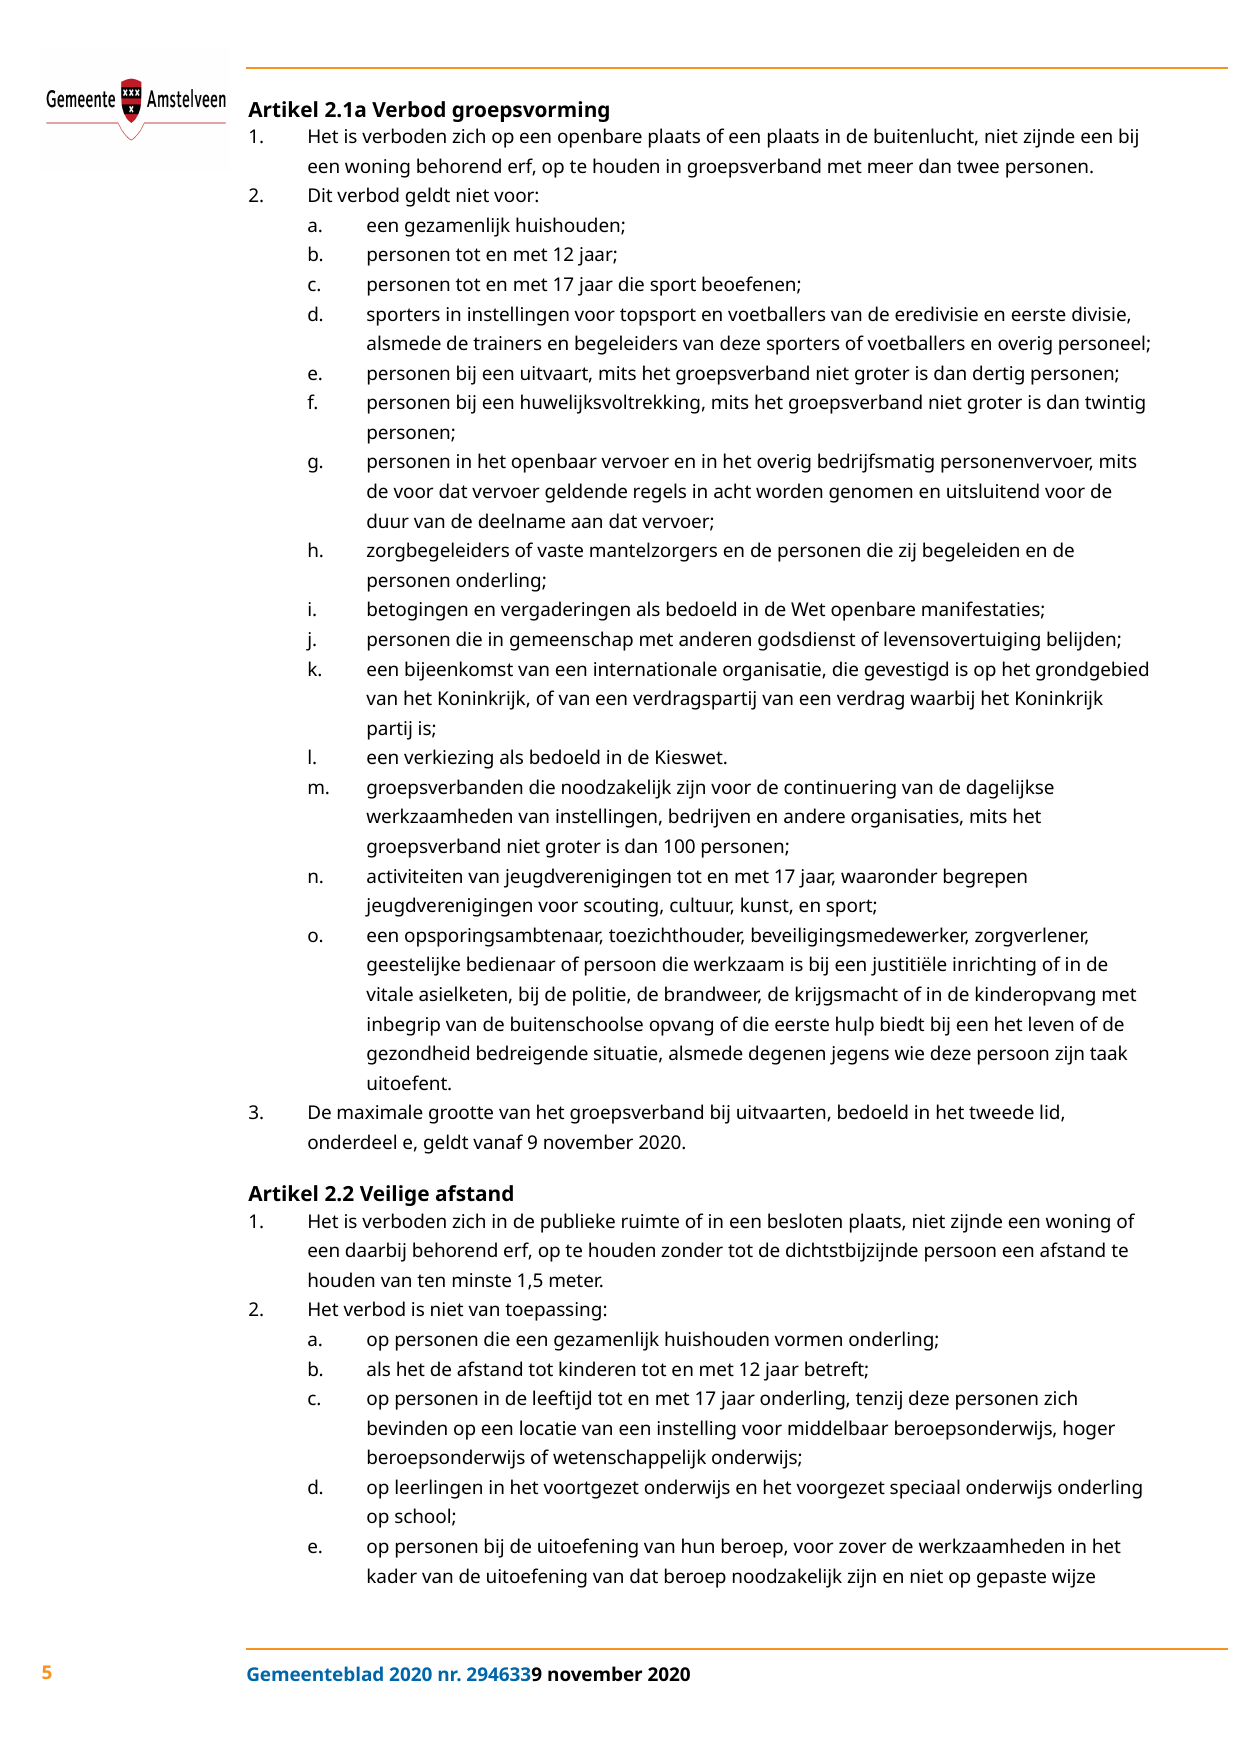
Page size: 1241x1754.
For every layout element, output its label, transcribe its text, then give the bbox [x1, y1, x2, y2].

list als het de afstand tot kinderen tot en met 12 jaar betreft; [307, 1356, 1152, 1382]
list personen die in gemeenschap met anderen godsdienst of levensovertuiging belijden; [307, 626, 1152, 652]
list groepsverbanden die noodzakelijk zijn voor de continuering van de dagelijkse werkzaamheden van instellingen, bedrijven en andere organisaties, mits het groepsverband niet groter is dan 100 personen; [307, 774, 1152, 859]
list een verkiezing als bedoeld in de Kieswet. [307, 744, 1152, 770]
list personen tot en met 12 jaar; [307, 242, 1152, 267]
list een bijeenkomst van een internationale organisatie, die gevestigd is op het grondgebied van het Koninkrijk, of van een verdragspartij van een verdrag waarbij het Koninkrijk partij is; [307, 656, 1152, 741]
list zorgbegeleiders of vaste mantelzorgers en de personen die zij begeleiden en de personen onderling; [307, 537, 1152, 593]
list op personen bij de uitoefening van hun beroep, voor zover de werkzaamheden in het kader van de uitoefening van dat beroep noodzakelijk zijn en niet op gepaste wijze [307, 1533, 1152, 1589]
text Artikel 2.2 Veilige afstand [248, 1179, 1152, 1208]
list Het is verboden zich in de publieke ruimte of in een besloten plaats, niet zijnde een woning of een daarbij behorend erf, op te houden zonder tot de dichtstbijzijnde persoon een afstand te houden van ten minste 1,5 meter. [248, 1208, 1152, 1293]
list personen tot en met 17 jaar die sport beoefenen; [307, 271, 1152, 297]
list sporters in instellingen voor topsport en voetballers van de eredivisie en eerste divisie, alsmede de trainers en begeleiders van deze sporters of voetballers en overig personeel; [307, 301, 1152, 356]
list personen bij een huwelijksvoltrekking, mits het groepsverband niet groter is dan twintig personen; [307, 389, 1152, 445]
list een opsporingsambtenaar, toezichthouder, beveiligingsmedewerker, zorgverlener, geestelijke bedienaar of persoon die werkzaam is bij een justitiële inrichting of in de vitale asielketen, bij de politie, de brandweer, de krijgsmacht of in de kinderopvang met inbegrip van de buitenschoolse opvang of die eerste hulp biedt bij een het leven of de gezondheid bedreigende situatie, alsmede degenen jegens wie deze persoon zijn taak uitoefent. [307, 922, 1152, 1096]
list personen bij een uitvaart, mits het groepsverband niet groter is dan dertig personen; [307, 360, 1152, 386]
list personen in het openbaar vervoer en in het overig bedrijfsmatig personenvervoer, mits de voor dat vervoer geldende regels in acht worden genomen en uitsluitend voor de duur van de deelname aan dat vervoer; [307, 449, 1152, 533]
list op personen die een gezamenlijk huishouden vormen onderling; [307, 1326, 1152, 1352]
list Het is verboden zich op een openbare plaats of een plaats in de buitenlucht, niet zijnde een bij een woning behorend erf, op te houden in groepsverband met meer dan twee personen. [248, 123, 1152, 178]
list Dit verbod geldt niet voor: [248, 182, 1152, 208]
list betogingen en vergaderingen als bedoeld in de Wet openbare manifestaties; [307, 597, 1152, 622]
list activiteiten van jeugdverenigingen tot en met 17 jaar, waaronder begrepen jeugdverenigingen voor scouting, cultuur, kunst, en sport; [307, 863, 1152, 918]
list op personen in de leeftijd tot en met 17 jaar onderling, tenzij deze personen zich bevinden op een locatie van een instelling voor middelbaar beroepsonderwijs, hoger beroepsonderwijs of wetenschappelijk onderwijs; [307, 1385, 1152, 1470]
text Artikel 2.1a Verbod groepsvorming [248, 95, 1152, 123]
list Het verbod is niet van toepassing: [248, 1297, 1152, 1322]
list een gezamenlijk huishouden; [307, 212, 1152, 238]
picture [41, 47, 231, 172]
list op leerlingen in het voortgezet onderwijs en het voorgezet speciaal onderwijs onderling op school; [307, 1474, 1152, 1529]
list De maximale grootte van het groepsverband bij uitvaarten, bedoeld in het tweede lid, onderdeel e, geldt vanaf 9 november 2020. [248, 1099, 1152, 1155]
